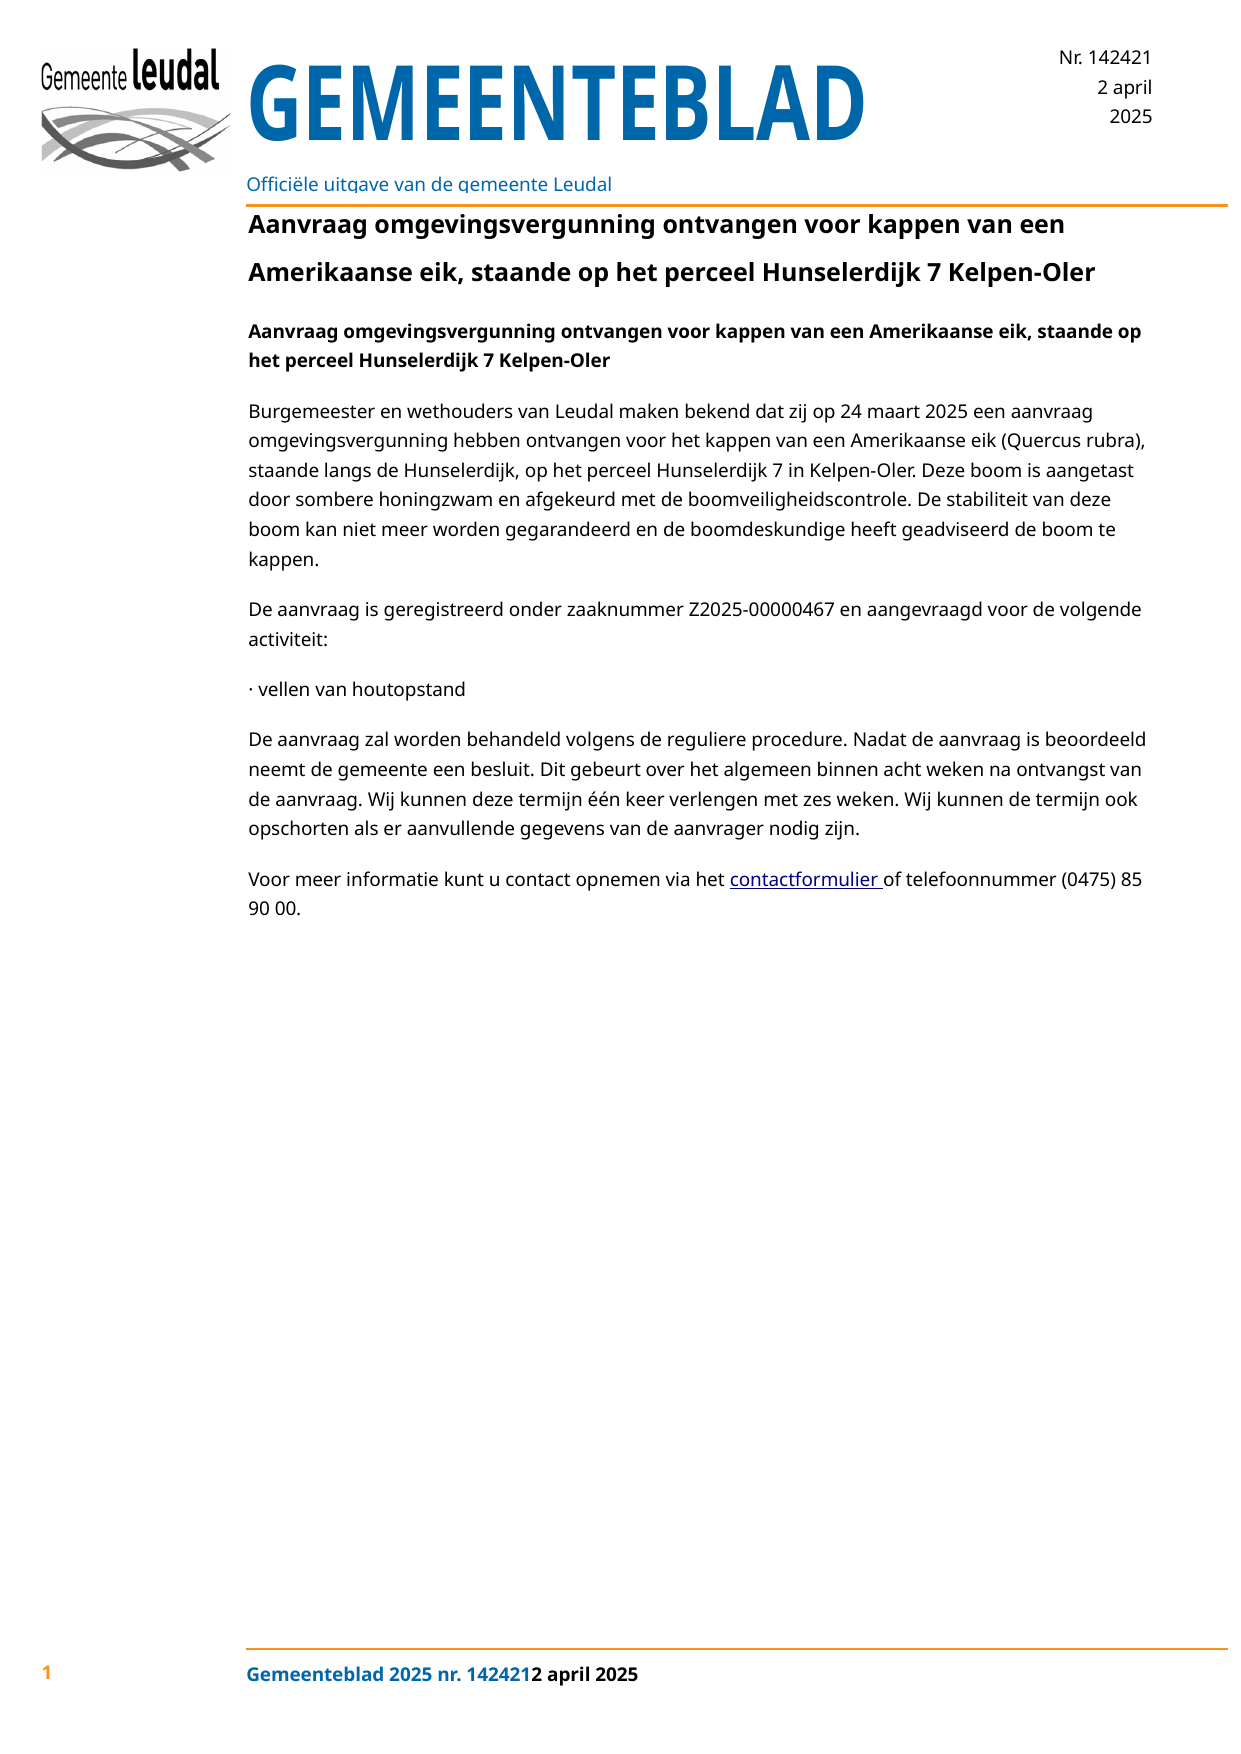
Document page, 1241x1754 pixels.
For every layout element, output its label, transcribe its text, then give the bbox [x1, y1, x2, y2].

text Burgemeester en wethouders van Leudal maken bekend dat zij op 24 maart 2025 een aanvraag omgevingsvergunning hebben ontvangen voor het kappen van een Amerikaanse eik (Quercus rubra), staande langs de Hunselerdijk, op het perceel Hunselerdijk 7 in Kelpen-Oler. Deze boom is aangetast door sombere honingzwam en afgekeurd met de boomveiligheidscontrole. De stabiliteit van deze boom kan niet meer worden gegarandeerd en de boomdeskundige heeft geadviseerd de boom te kappen. [248, 398, 1152, 572]
text Aanvraag omgevingsvergunning ontvangen voor kappen van een Amerikaanse eik, staande op het perceel Hunselerdijk 7 Kelpen-Oler [248, 318, 1152, 373]
text Aanvraag omgevingsvergunning ontvangen voor kappen van een Amerikaanse eik, staande op het perceel Hunselerdijk 7 Kelpen-Oler [248, 207, 1152, 288]
text Voor meer informatie kunt u contact opnemen via het contactformulier of telefoonnummer (0475) 85 90 00. [248, 866, 1152, 921]
picture [41, 47, 231, 172]
text De aanvraag is geregistreerd onder zaaknummer Z2025-00000467 en aangevraagd voor de volgende activiteit: [248, 596, 1152, 652]
text De aanvraag zal worden behandeld volgens de reguliere procedure. Nadat de aanvraag is beoordeeld neemt de gemeente een besluit. Dit gebeurt over het algemeen binnen acht weken na ontvangst van de aanvraag. Wij kunnen deze termijn één keer verlengen met zes weken. Wij kunnen de termijn ook opschorten als er aanvullende gegevens van de aanvrager nodig zijn. [248, 727, 1152, 841]
text · vellen van houtopstand [248, 676, 1152, 702]
